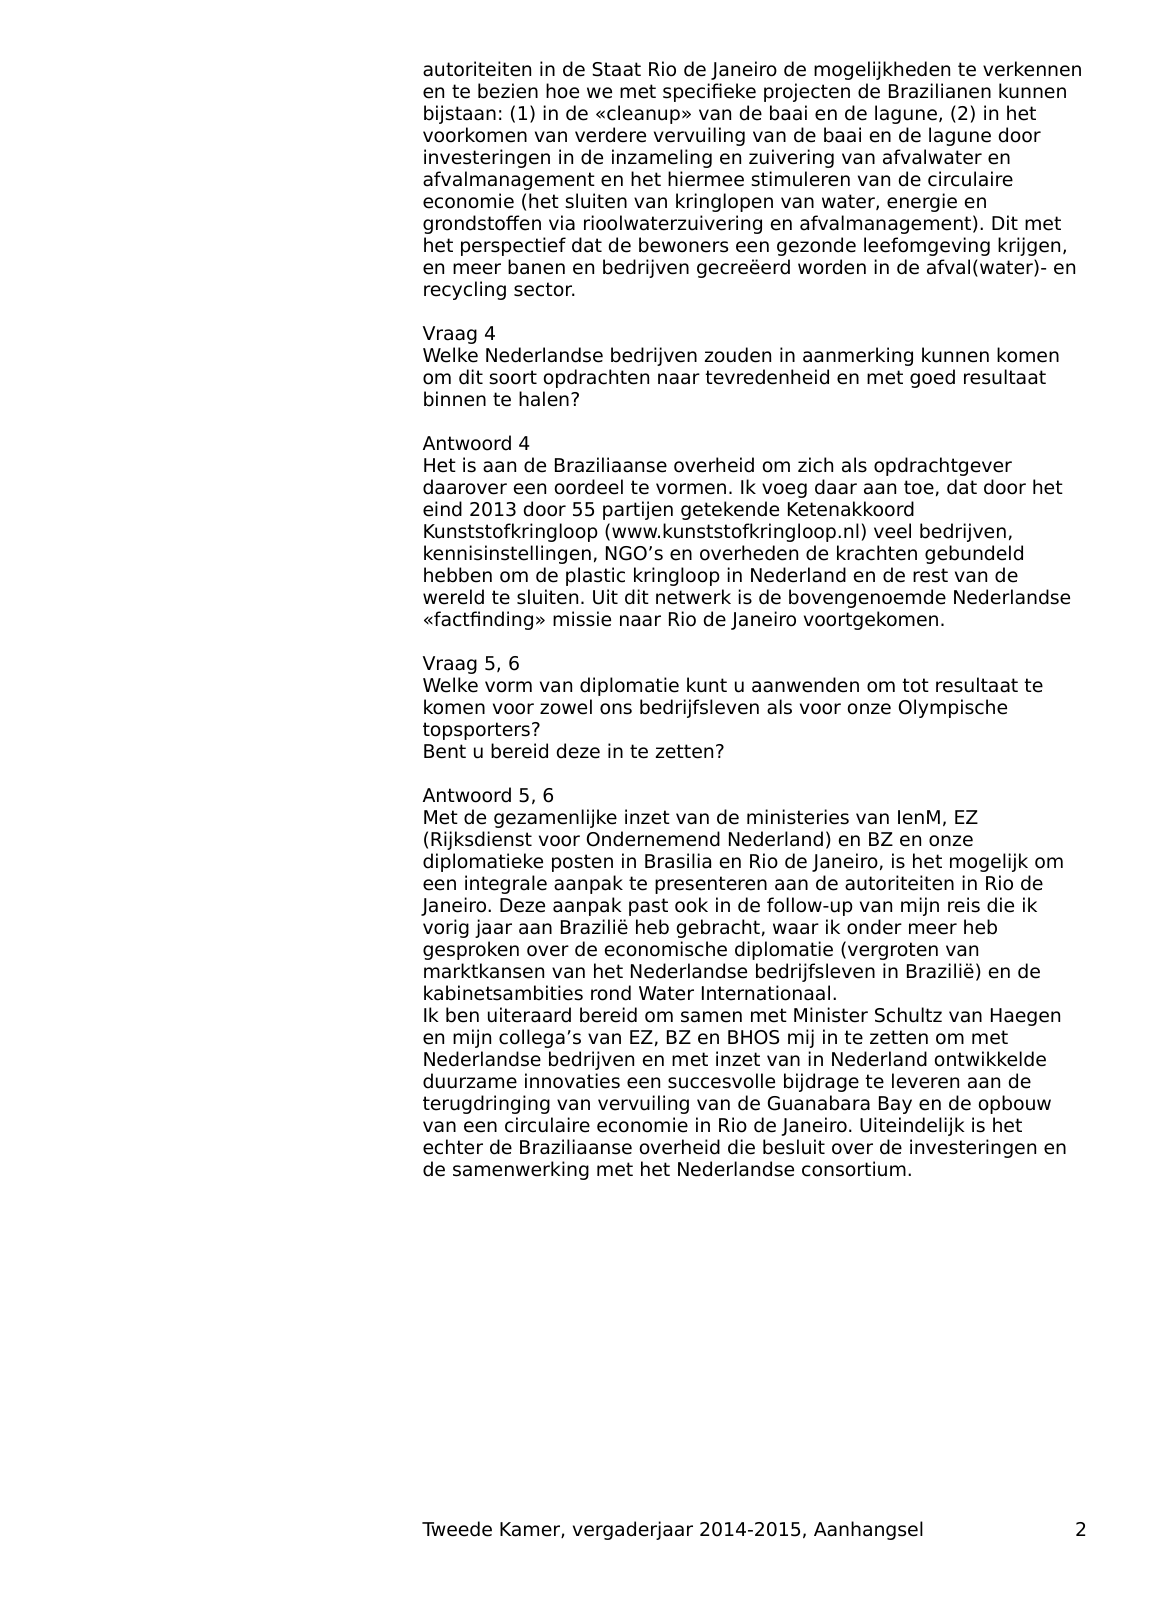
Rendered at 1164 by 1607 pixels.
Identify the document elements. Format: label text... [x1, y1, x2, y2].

text Welke Nederlandse bedrijven zouden in aanmerking kunnen komen om dit soort opdrachten naar tevredenheid en met goed resultaat binnen te halen? [422, 345, 1087, 411]
text Met de gezamenlijke inzet van de ministeries van IenM, EZ (Rijksdienst voor Ondernemend Nederland) en BZ en onze diplomatieke posten in Brasilia en Rio de Janeiro, is het mogelijk om een integrale aanpak te presenteren aan de autoriteiten in Rio de Janeiro. Deze aanpak past ook in de follow-up van mijn reis die ik vorig jaar aan Brazilië heb gebracht, waar ik onder meer heb gesproken over de economische diplomatie (vergroten van marktkansen van het Nederlandse bedrijfsleven in Brazilië) en de kabinetsambities rond Water Internationaal. [422, 807, 1087, 1005]
text Bent u bereid deze in te zetten? [422, 741, 1087, 763]
text Vraag 4 [422, 323, 1087, 345]
text Antwoord 4 [422, 433, 1087, 455]
text autoriteiten in de Staat Rio de Janeiro de mogelijkheden te verkennen en te bezien hoe we met specifieke projecten de Brazilianen kunnen bijstaan: (1) in de «cleanup» van de baai en de lagune, (2) in het voorkomen van verdere vervuiling van de baai en de lagune door investeringen in de inzameling en zuivering van afvalwater en afvalmanagement en het hiermee stimuleren van de circulaire economie (het sluiten van kringlopen van water, energie en grondstoffen via rioolwaterzuivering en afvalmanagement). Dit met het perspectief dat de bewoners een gezonde leefomgeving krijgen, en meer banen en bedrijven gecreëerd worden in de afval(water)- en recycling sector. [422, 59, 1087, 301]
text Ik ben uiteraard bereid om samen met Minister Schultz van Haegen en mijn collega’s van EZ, BZ en BHOS mij in te zetten om met Nederlandse bedrijven en met inzet van in Nederland ontwikkelde duurzame innovaties een succesvolle bijdrage te leveren aan de terugdringing van vervuiling van de Guanabara Bay en de opbouw van een circulaire economie in Rio de Janeiro. Uiteindelijk is het echter de Braziliaanse overheid die besluit over de investeringen en de samenwerking met het Nederlandse consortium. [422, 1005, 1087, 1181]
text Welke vorm van diplomatie kunt u aanwenden om tot resultaat te komen voor zowel ons bedrijfsleven als voor onze Olympische topsporters? [422, 675, 1087, 741]
text Het is aan de Braziliaanse overheid om zich als opdrachtgever daarover een oordeel te vormen. Ik voeg daar aan toe, dat door het eind 2013 door 55 partijen getekende Ketenakkoord Kunststofkringloop (www.kunststofkringloop.nl) veel bedrijven, kennisinstellingen, NGO’s en overheden de krachten gebundeld hebben om de plastic kringloop in Nederland en de rest van de wereld te sluiten. Uit dit netwerk is de bovengenoemde Nederlandse «factfinding» missie naar Rio de Janeiro voortgekomen. [422, 455, 1087, 631]
text Vraag 5, 6 [422, 653, 1087, 675]
text Antwoord 5, 6 [422, 785, 1087, 807]
